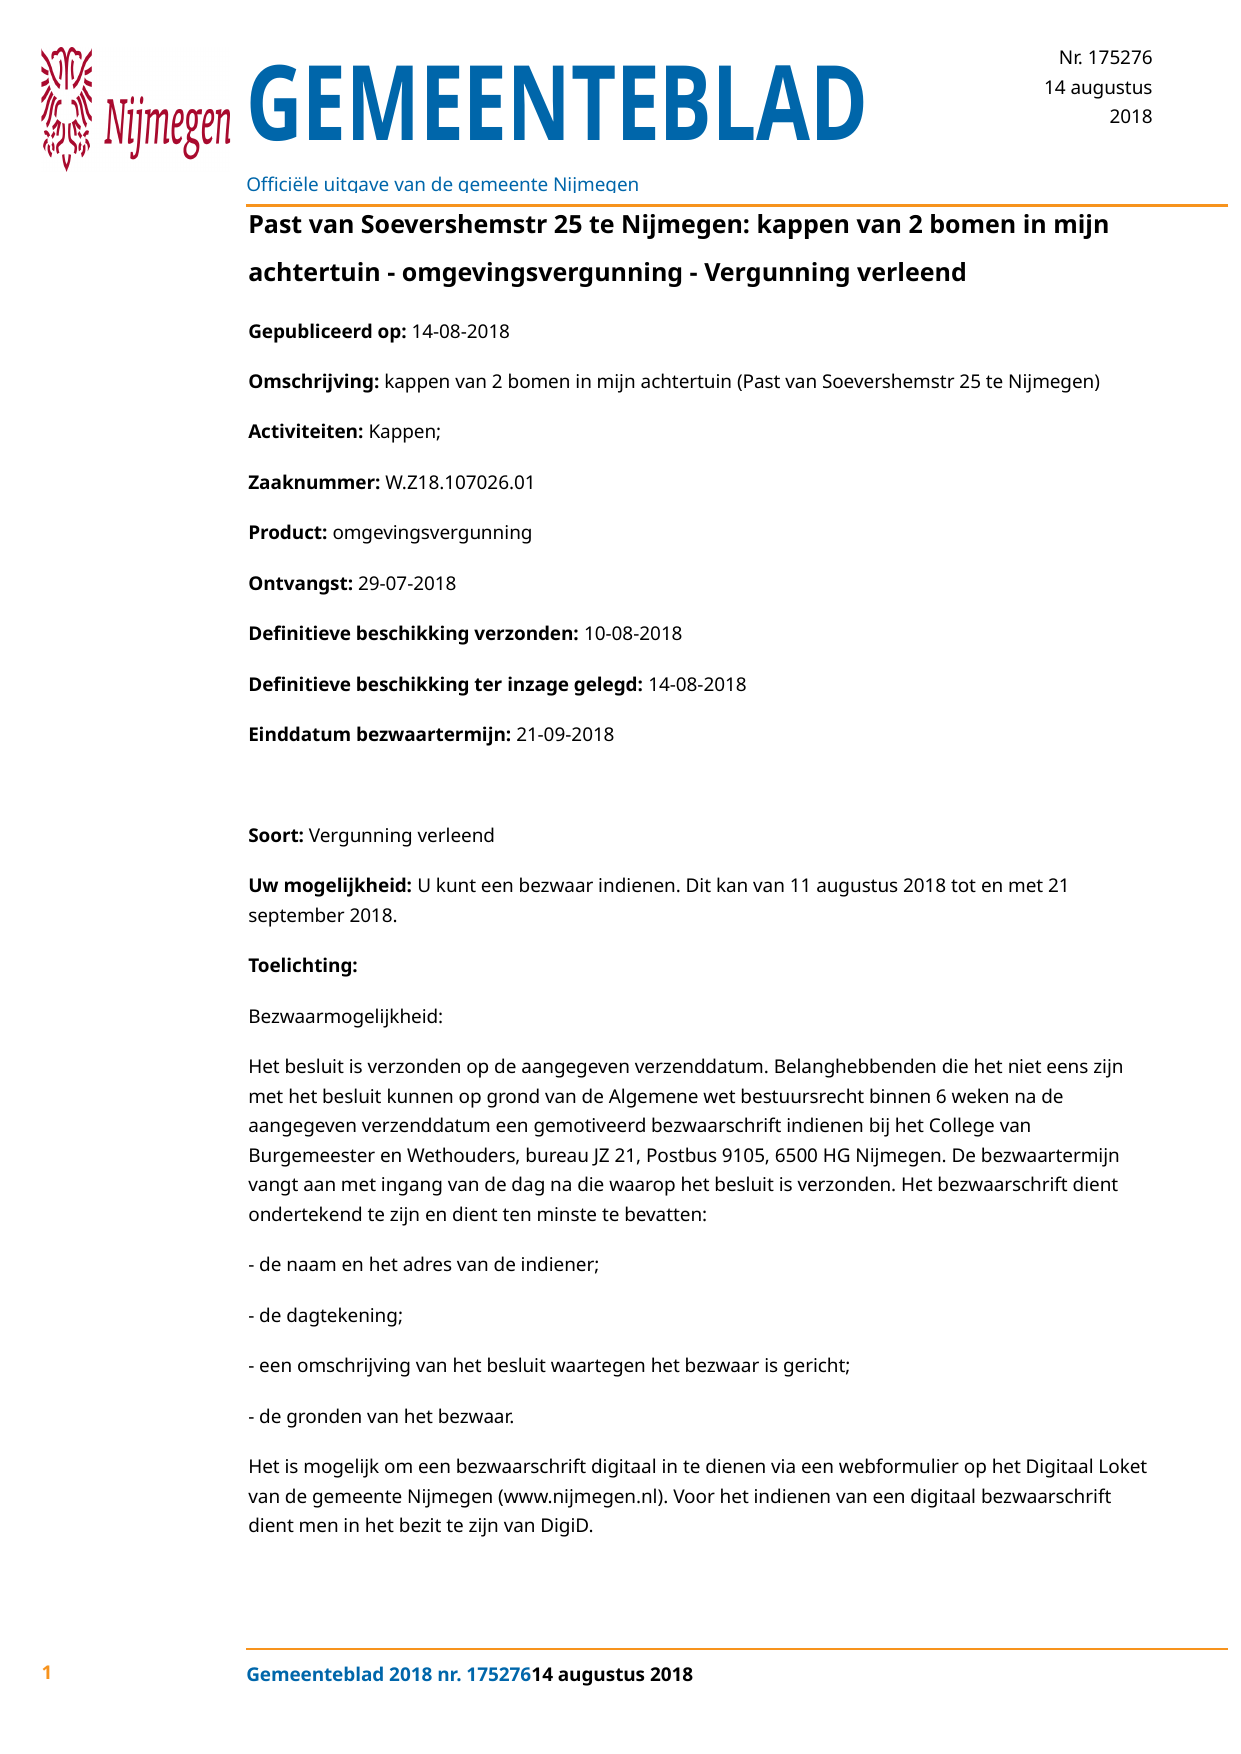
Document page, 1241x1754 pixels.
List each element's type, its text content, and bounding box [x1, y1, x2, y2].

text Bezwaarmogelijkheid: [248, 1003, 1152, 1029]
text Einddatum bezwaartermijn: 21-09-2018 [248, 721, 1152, 747]
text Definitieve beschikking verzonden: 10-08-2018 [248, 620, 1152, 646]
picture [41, 47, 231, 172]
text Toelichting: [248, 952, 1152, 978]
text Activiteiten: Kappen; [248, 419, 1152, 444]
text Soort: Vergunning verleend [248, 822, 1152, 848]
text Uw mogelijkheid: U kunt een bezwaar indienen. Dit kan van 11 augustus 2018 tot en met 21 september 2018. [248, 872, 1152, 928]
text Omschrijving: kappen van 2 bomen in mijn achtertuin (Past van Soevershemstr 25 te Nijmegen) [248, 368, 1152, 394]
text Gepubliceerd op: 14-08-2018 [248, 318, 1152, 344]
text - de naam en het adres van de indiener; [248, 1252, 1152, 1277]
text Product: omgevingsvergunning [248, 519, 1152, 545]
text Definitieve beschikking ter inzage gelegd: 14-08-2018 [248, 671, 1152, 697]
text Zaaknummer: W.Z18.107026.01 [248, 469, 1152, 495]
text Past van Soevershemstr 25 te Nijmegen: kappen van 2 bomen in mijn achtertuin - omgevingsvergunning - Vergunning verleend [248, 207, 1152, 288]
text Het is mogelijk om een bezwaarschrift digitaal in te dienen via een webformulier op het Digitaal Loket van de gemeente Nijmegen (www.nijmegen.nl). Voor het indienen van een digitaal bezwaarschrift dient men in het bezit te zijn van DigiD. [248, 1453, 1152, 1538]
text - de dagtekening; [248, 1302, 1152, 1328]
text - een omschrijving van het besluit waartegen het bezwaar is gericht; [248, 1352, 1152, 1378]
text Het besluit is verzonden op de aangegeven verzenddatum. Belanghebbenden die het niet eens zijn met het besluit kunnen op grond van de Algemene wet bestuursrecht binnen 6 weken na de aangegeven verzenddatum een gemotiveerd bezwaarschrift indienen bij het College van Burgemeester en Wethouders, bureau JZ 21, Postbus 9105, 6500 HG Nijmegen. De bezwaartermijn vangt aan met ingang van de dag na die waarop het besluit is verzonden. Het bezwaarschrift dient ondertekend te zijn en dient ten minste te bevatten: [248, 1053, 1152, 1227]
text Ontvangst: 29-07-2018 [248, 570, 1152, 596]
text - de gronden van het bezwaar. [248, 1403, 1152, 1429]
